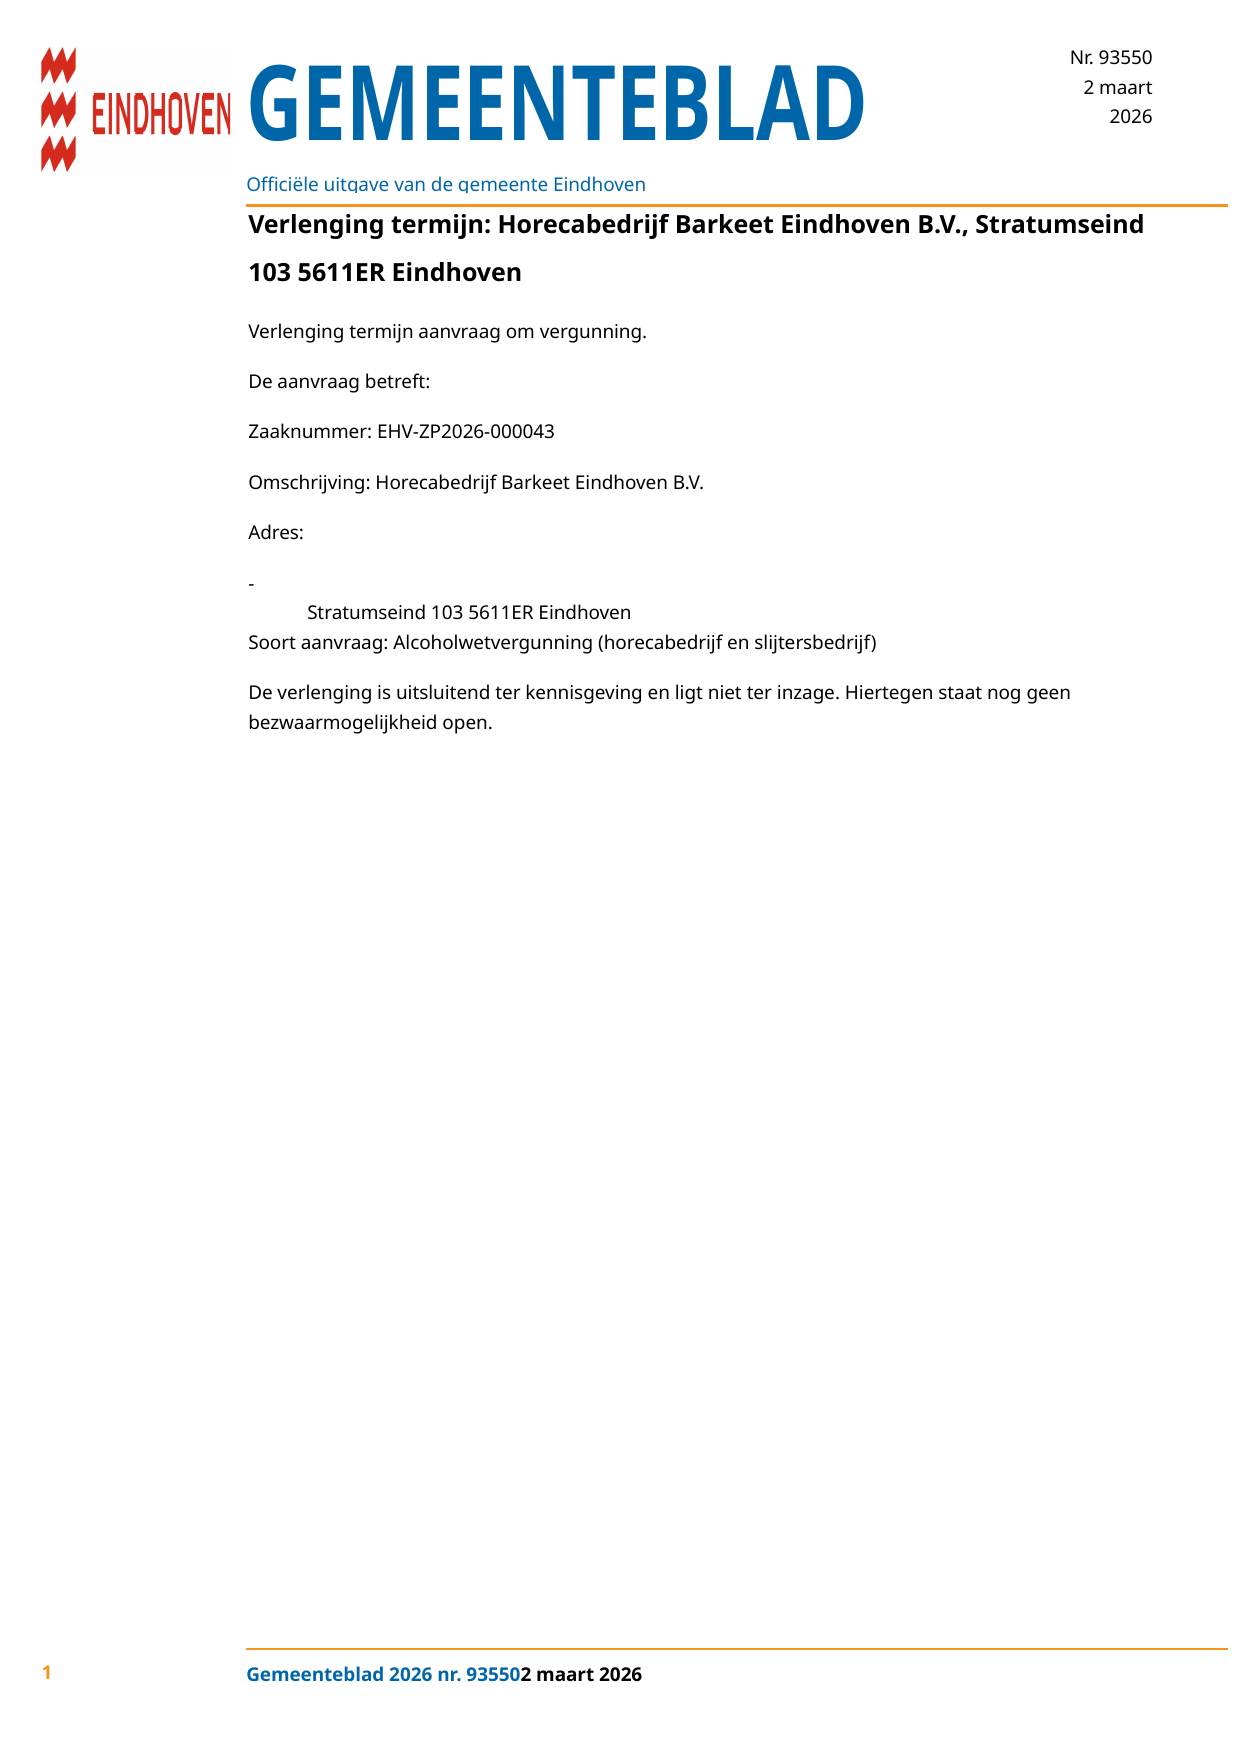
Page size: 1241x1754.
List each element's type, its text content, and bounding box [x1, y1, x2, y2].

text Verlenging termijn: Horecabedrijf Barkeet Eindhoven B.V., Stratumseind 103 5611ER Eindhoven [248, 207, 1152, 288]
picture [41, 47, 231, 172]
text Omschrijving: Horecabedrijf Barkeet Eindhoven B.V. [248, 469, 1152, 495]
text De verlenging is uitsluitend ter kennisgeving en ligt niet ter inzage. Hiertegen staat nog geen bezwaarmogelijkheid open. [248, 679, 1152, 735]
text Verlenging termijn aanvraag om vergunning. [248, 318, 1152, 344]
text Adres: [248, 519, 1152, 545]
text Zaaknummer: EHV-ZP2026-000043 [248, 419, 1152, 444]
text De aanvraag betreft: [248, 368, 1152, 394]
text Soort aanvraag: Alcoholwetvergunning (horecabedrijf en slijtersbedrijf) [248, 629, 1152, 655]
list Stratumseind 103 5611ER Eindhoven [248, 599, 1152, 625]
